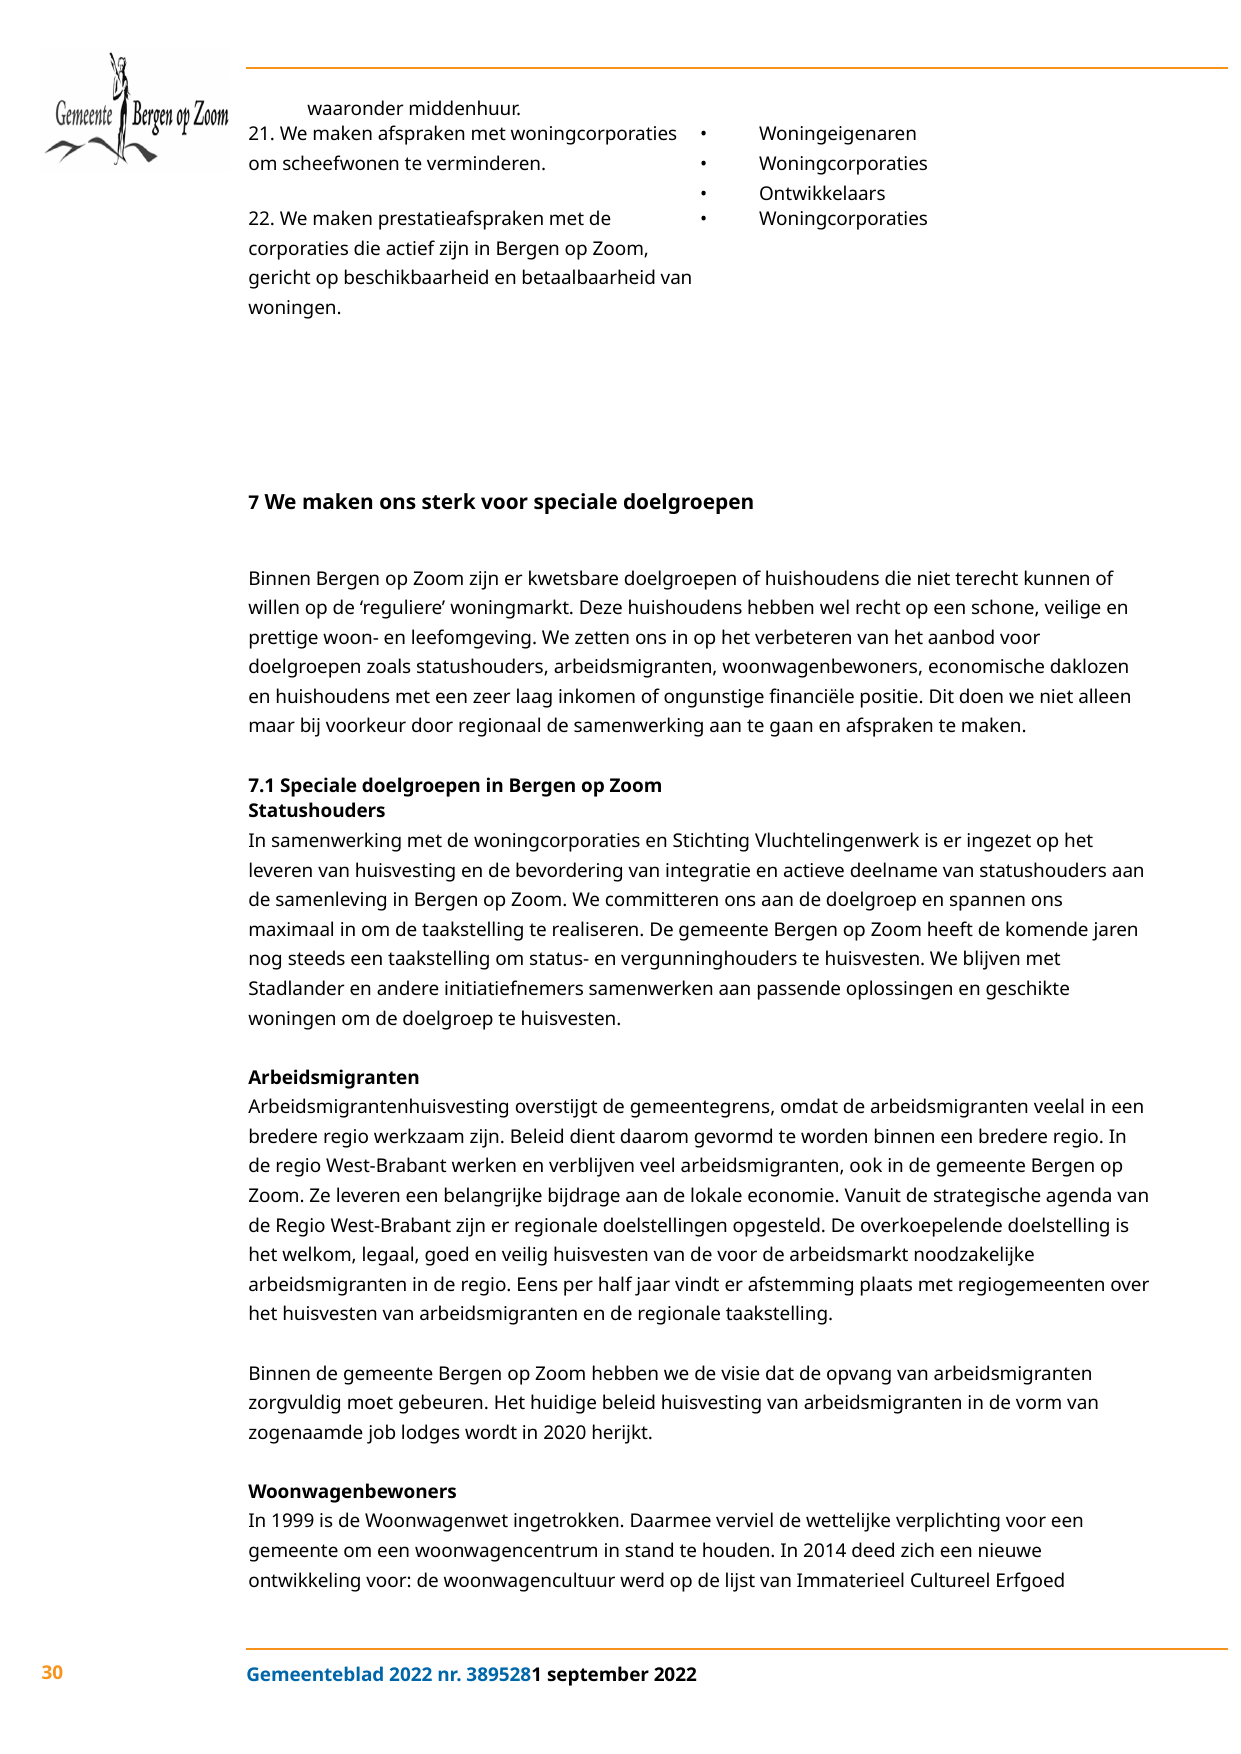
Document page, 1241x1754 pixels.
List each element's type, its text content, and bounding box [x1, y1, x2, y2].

picture [41, 47, 231, 172]
text Binnen de gemeente Bergen op Zoom hebben we de visie dat de opvang van arbeidsmigranten zorgvuldig moet gebeuren. Het huidige beleid huisvesting van arbeidsmigranten in de vorm van zogenaamde job lodges wordt in 2020 herijkt. [248, 1360, 1152, 1444]
table_cell 21. We maken afspraken met woningcorporaties om scheefwonen te verminderen. [248, 121, 700, 205]
text Arbeidsmigrantenhuisvesting overstijgt de gemeentegrens, omdat de arbeidsmigranten veelal in een bredere regio werkzaam zijn. Beleid dient daarom gevormd te worden binnen een bredere regio. In de regio West-Brabant werken en verblijven veel arbeidsmigranten, ook in de gemeente Bergen op Zoom. Ze leveren een belangrijke bijdrage aan de lokale economie. Vanuit de strategische agenda van de Regio West-Brabant zijn er regionale doelstellingen opgesteld. De overkoepelende doelstelling is het welkom, legaal, goed en veilig huisvesten van de voor de arbeidsmarkt noodzakelijke arbeidsmigranten in de regio. Eens per half jaar vindt er afstemming plaats met regiogemeenten over het huisvesten van arbeidsmigranten en de regionale taakstelling. [248, 1093, 1152, 1326]
text In 1999 is de Woonwagenwet ingetrokken. Daarmee verviel de wettelijke verplichting voor een gemeente om een woonwagencentrum in stand te houden. In 2014 deed zich een nieuwe ontwikkeling voor: de woonwagencultuur werd op de lijst van Immaterieel Cultureel Erfgoed [248, 1508, 1152, 1592]
table_cell Woningeigenaren Woningcorporaties Ontwikkelaars [700, 121, 1152, 205]
table_cell [700, 95, 1152, 121]
text 7.1 Speciale doelgroepen in Bergen op Zoom [248, 772, 1152, 798]
text Statushouders [248, 798, 1152, 823]
text 7 We maken ons sterk voor speciale doelgroepen [248, 487, 1152, 516]
text Arbeidsmigranten [248, 1064, 1152, 1089]
table_cell 22. We maken prestatieafspraken met de corporaties die actief zijn in Bergen op Zoom, gericht op beschikbaarheid en betaalbaarheid van woningen. [248, 205, 700, 320]
table_cell Woningcorporaties [700, 205, 1152, 320]
table_cell waaronder middenhuur. [248, 95, 700, 121]
text Woonwagenbewoners [248, 1478, 1152, 1504]
text Binnen Bergen op Zoom zijn er kwetsbare doelgroepen of huishoudens die niet terecht kunnen of willen op de ‘reguliere’ woningmarkt. Deze huishoudens hebben wel recht op een schone, veilige en prettige woon- en leefomgeving. We zetten ons in op het verbeteren van het aanbod voor doelgroepen zoals statushouders, arbeidsmigranten, woonwagenbewoners, economische daklozen en huishoudens met een zeer laag inkomen of ongunstige financiële positie. Dit doen we niet alleen maar bij voorkeur door regionaal de samenwerking aan te gaan en afspraken te maken. [248, 565, 1152, 738]
text In samenwerking met de woningcorporaties en Stichting Vluchtelingenwerk is er ingezet op het leveren van huisvesting en de bevordering van integratie en actieve deelname van statushouders aan de samenleving in Bergen op Zoom. We committeren ons aan de doelgroep en spannen ons maximaal in om de taakstelling te realiseren. De gemeente Bergen op Zoom heeft de komende jaren nog steeds een taakstelling om status- en vergunninghouders te huisvesten. We blijven met Stadlander en andere initiatiefnemers samenwerken aan passende oplossingen en geschikte woningen om de doelgroep te huisvesten. [248, 827, 1152, 1030]
